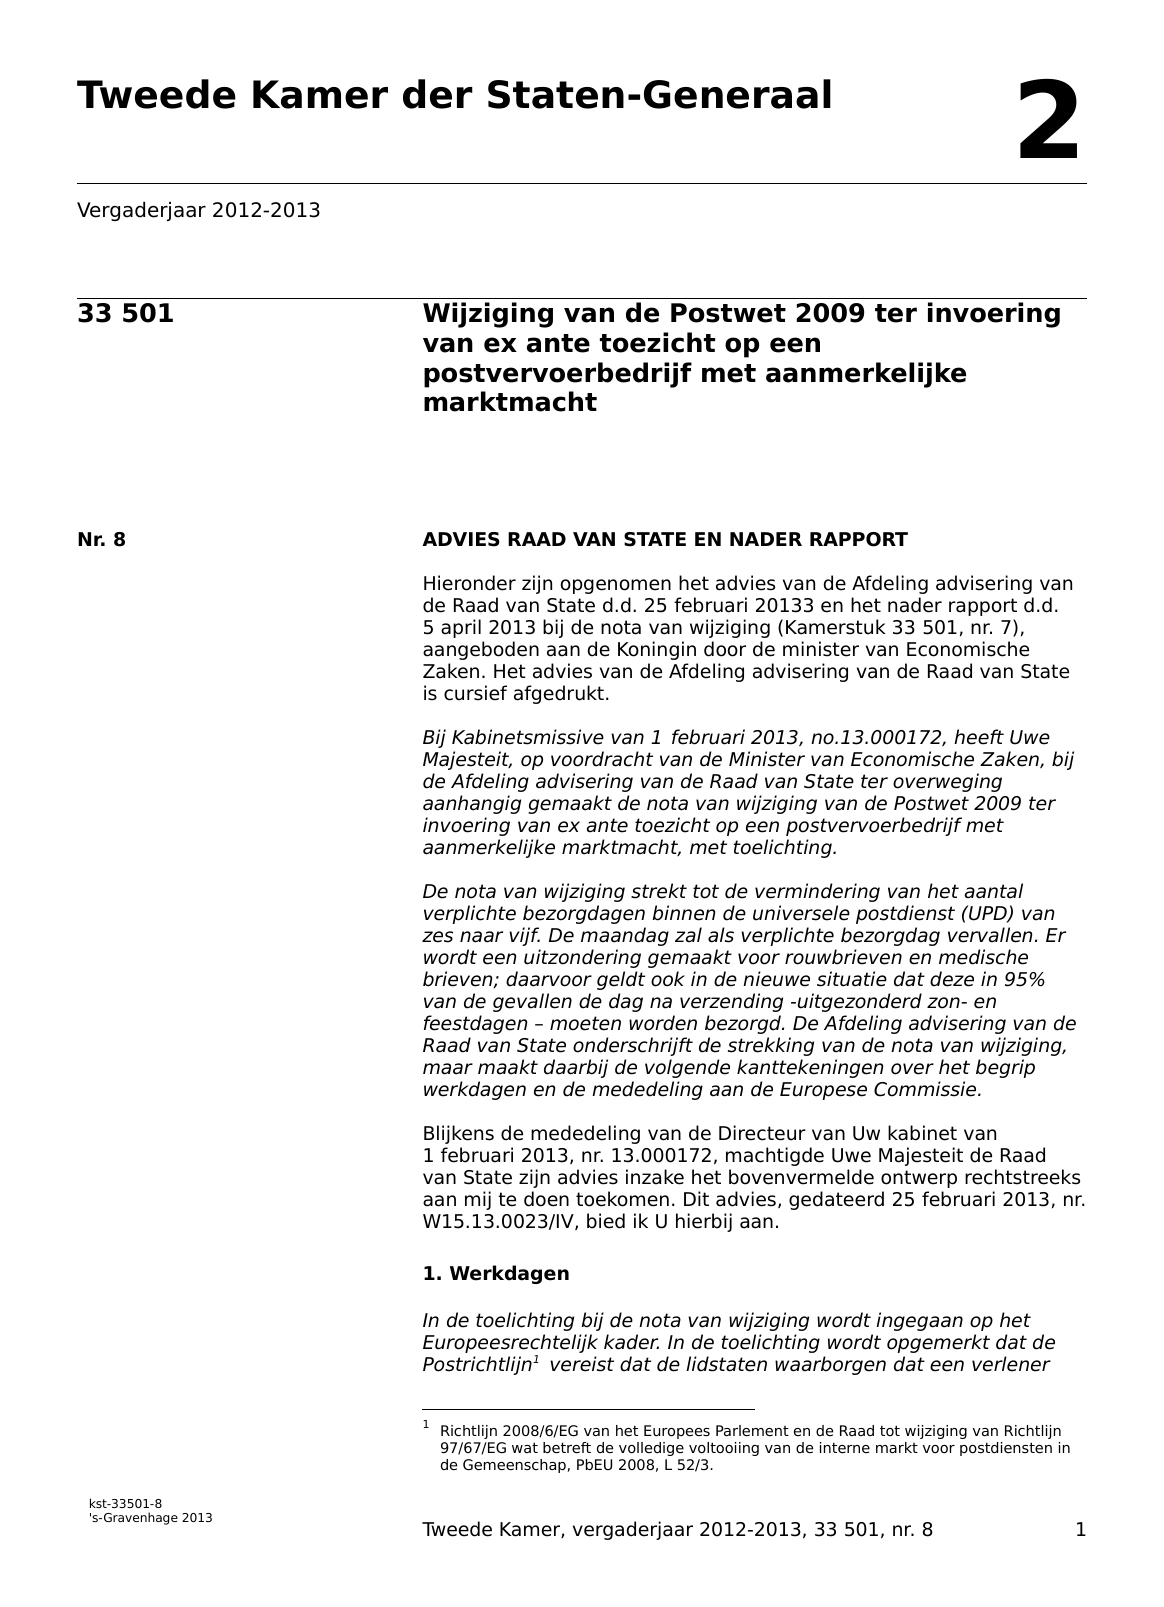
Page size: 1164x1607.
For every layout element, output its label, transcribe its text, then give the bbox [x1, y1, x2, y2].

subtitle 1. Werkdagen [422, 1263, 1087, 1285]
text 's-Gravenhage 2013 [88, 1511, 323, 1525]
text In de toelichting bij de nota van wijziging wordt ingegaan op het Europeesrechtelijk kader. In de toelichting wordt opgemerkt dat de Postrichtlijn vereist dat de lidstaten waarborgen dat een verlener [422, 1310, 1087, 1376]
text Blijkens de mededeling van de Directeur van Uw kabinet van 1 februari 2013, nr. 13.000172, machtigde Uwe Majesteit de Raad van State zijn advies inzake het bovenvermelde ontwerp rechtstreeks aan mij te doen toekomen. Dit advies, gedateerd 25 februari 2013, nr. W15.13.0023/IV, bied ik U hierbij aan. [422, 1123, 1087, 1233]
text Hieronder zijn opgenomen het advies van de Afdeling advisering van de Raad van State d.d. 25 februari 20133 en het nader rapport d.d. 5 april 2013 bij de nota van wijziging (Kamerstuk 33 501, nr. 7), aangeboden aan de Koningin door de minister van Economische Zaken. Het advies van de Afdeling advisering van de Raad van State is cursief afgedrukt. [422, 573, 1087, 705]
subtitle 33 501 Wijziging van de Postwet 2009 ter invoering van ex ante toezicht op een postvervoerbedrijf met aanmerkelijke marktmacht [77, 299, 1087, 418]
table_header Tweede Kamer der Staten-Generaal [77, 59, 886, 183]
text De nota van wijziging strekt tot de vermindering van het aantal verplichte bezorgdagen binnen de universele postdienst (UPD) van zes naar vijf. De maandag zal als verplichte bezorgdag vervallen. Er wordt een uitzondering gemaakt voor rouwbrieven en medische brieven; daarvoor geldt ook in de nieuwe situatie dat deze in 95% van de gevallen de dag na verzending -uitgezonderd zon- en feestdagen – moeten worden bezorgd. De Afdeling advisering van de Raad van State onderschrijft de strekking van de nota van wijziging, maar maakt daarbij de volgende kanttekeningen over het begrip werkdagen en de mededeling aan de Europese Commissie. [422, 881, 1087, 1101]
text Richtlijn 2008/6/EG van het Europees Parlement en de Raad tot wijziging van Richtlijn 97/67/EG wat betreft de volledige voltooiing van de interne markt voor postdiensten in de Gemeenschap, PbEU 2008, L 52/3. [422, 1418, 1087, 1474]
table_header 2 [886, 59, 1087, 183]
subtitle Nr. 8 ADVIES RAAD VAN STATE EN NADER RAPPORT [77, 529, 1087, 551]
text Bij Kabinetsmissive van 1 februari 2013, no.13.000172, heeft Uwe Majesteit, op voordracht van de Minister van Economische Zaken, bij de Afdeling advisering van de Raad van State ter overweging aanhangig gemaakt de nota van wijziging van de Postwet 2009 ter invoering van ex ante toezicht op een postvervoerbedrijf met aanmerkelijke marktmacht, met toelichting. [422, 727, 1087, 859]
table_cell Vergaderjaar 2012-2013 [77, 184, 1087, 298]
text kst-33501-8 [88, 1497, 323, 1511]
